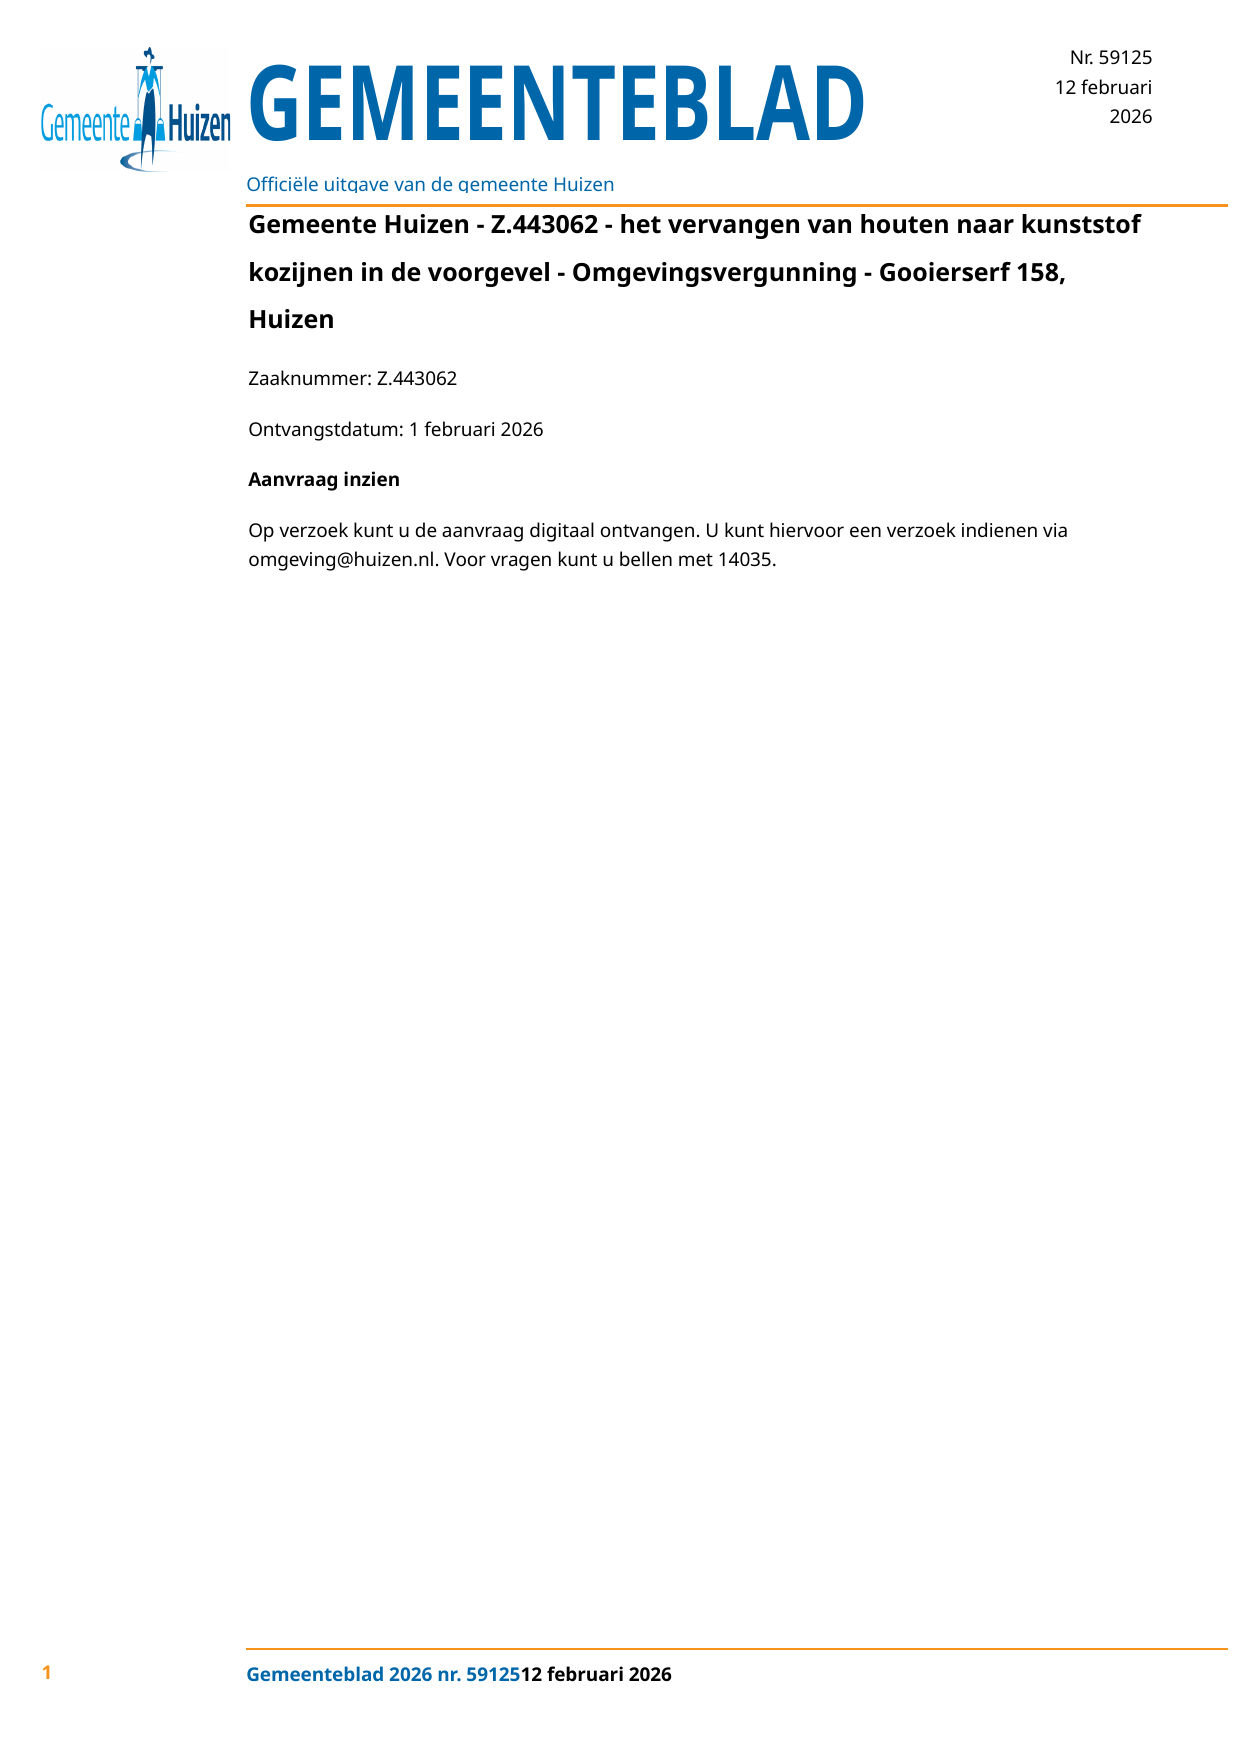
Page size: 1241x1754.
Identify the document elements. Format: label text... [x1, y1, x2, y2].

text Zaaknummer: Z.443062 [248, 366, 1152, 391]
text Aanvraag inzien [248, 466, 1152, 492]
text Ontvangstdatum: 1 februari 2026 [248, 416, 1152, 442]
text Gemeente Huizen - Z.443062 - het vervangen van houten naar kunststof kozijnen in de voorgevel - Omgevingsvergunning - Gooierserf 158, Huizen [248, 207, 1152, 336]
text Op verzoek kunt u de aanvraag digitaal ontvangen. U kunt hiervoor een verzoek indienen via omgeving@huizen.nl. Voor vragen kunt u bellen met 14035. [248, 517, 1152, 572]
picture [41, 47, 231, 172]
